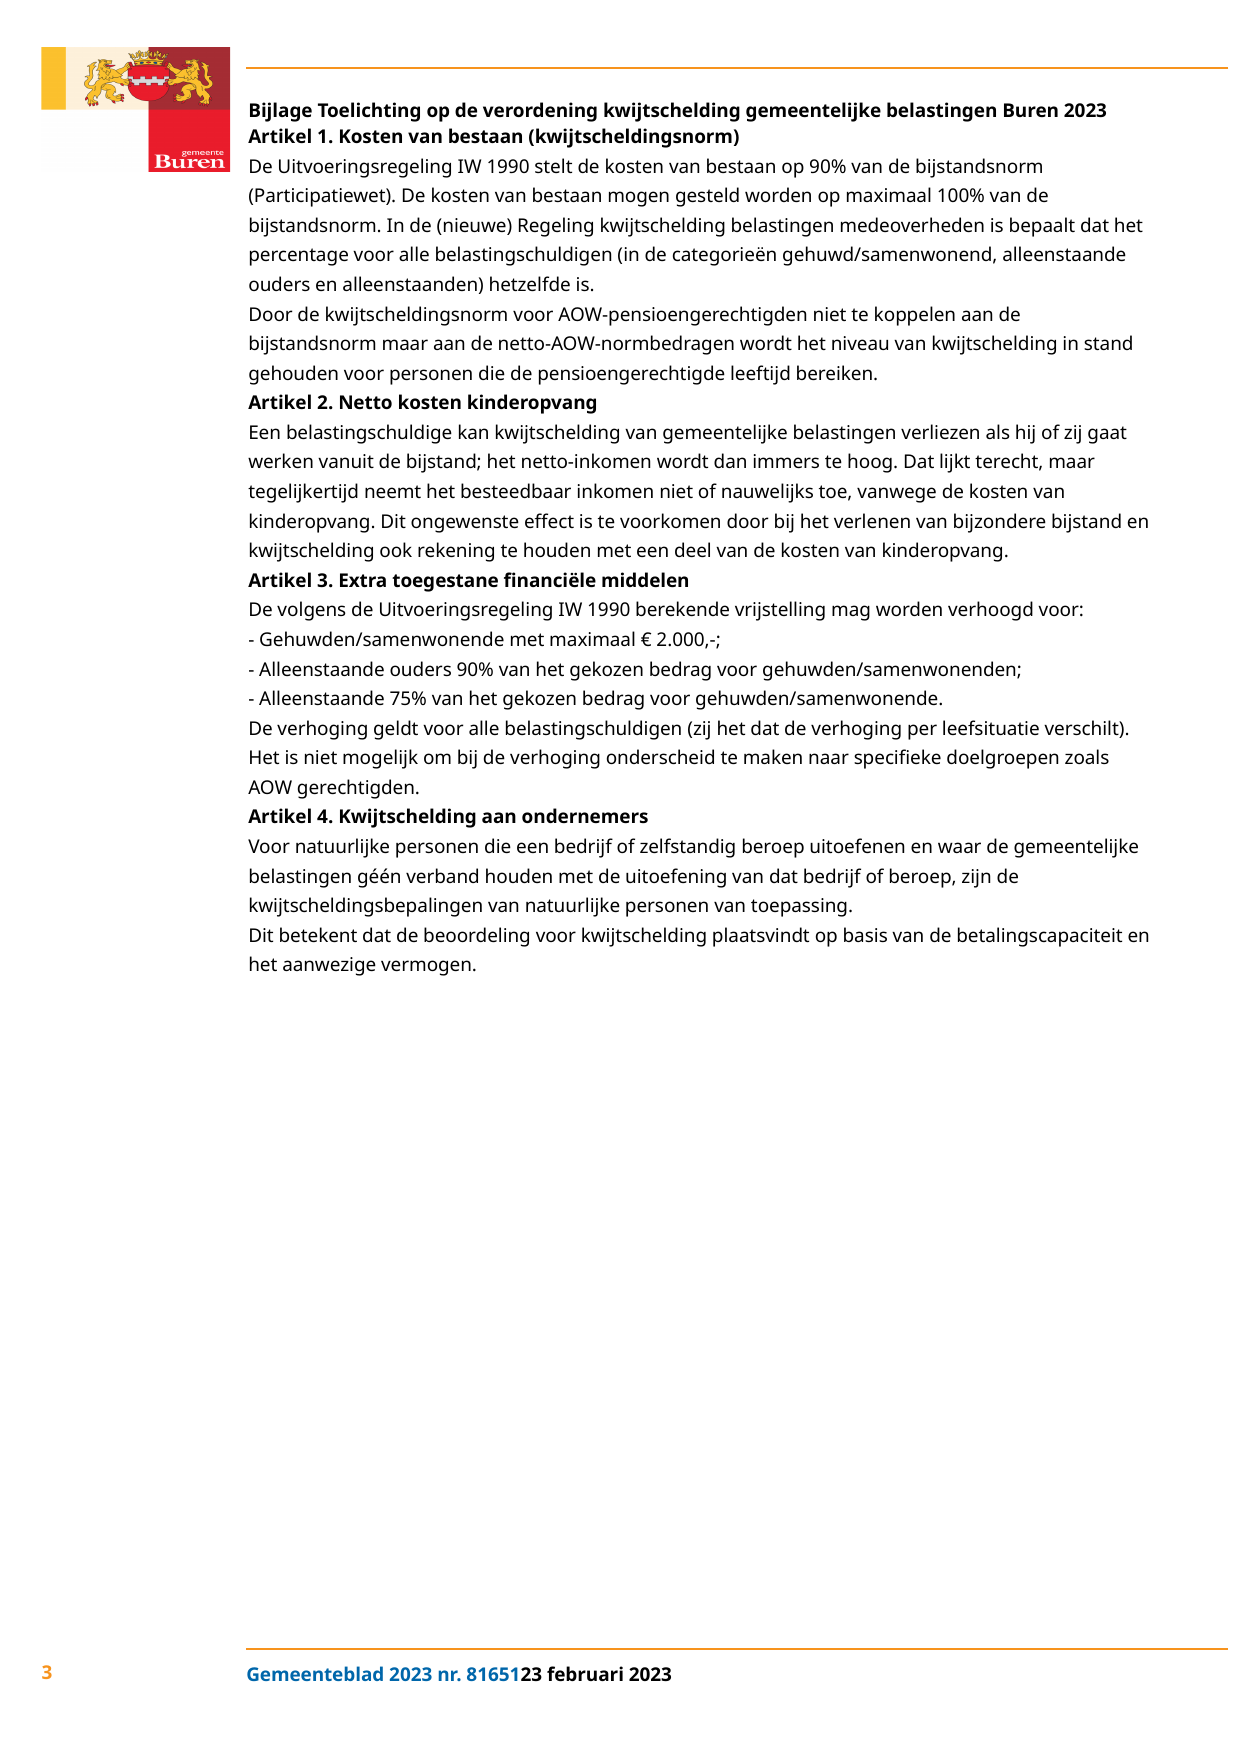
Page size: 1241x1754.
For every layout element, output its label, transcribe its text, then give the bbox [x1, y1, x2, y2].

text Voor natuurlijke personen die een bedrijf of zelfstandig beroep uitoefenen en waar de gemeentelijke belastingen géén verband houden met de uitoefening van dat bedrijf of beroep, zijn de kwijtscheldingsbepalingen van natuurlijke personen van toepassing. [248, 833, 1152, 918]
text Dit betekent dat de beoordeling voor kwijtschelding plaatsvindt op basis van de betalingscapaciteit en het aanwezige vermogen. [248, 922, 1152, 977]
text Door de kwijtscheldingsnorm voor AOW-pensioengerechtigden niet te koppelen aan de bijstandsnorm maar aan de netto-AOW-normbedragen wordt het niveau van kwijtschelding in stand gehouden voor personen die de pensioengerechtigde leeftijd bereiken. [248, 301, 1152, 386]
text - Alleenstaande ouders 90% van het gekozen bedrag voor gehuwden/samenwonenden; [248, 656, 1152, 682]
text Artikel 3. Extra toegestane financiële middelen [248, 567, 1152, 593]
text Artikel 4. Kwijtschelding aan ondernemers [248, 804, 1152, 829]
text De volgens de Uitvoeringsregeling IW 1990 berekende vrijstelling mag worden verhoogd voor: [248, 597, 1152, 622]
text De Uitvoeringsregeling IW 1990 stelt de kosten van bestaan op 90% van de bijstandsnorm (Participatiewet). De kosten van bestaan mogen gesteld worden op maximaal 100% van de bijstandsnorm. In de (nieuwe) Regeling kwijtschelding belastingen medeoverheden is bepaalt dat het percentage voor alle belastingschuldigen (in de categorieën gehuwd/samenwonend, alleenstaande ouders en alleenstaanden) hetzelfde is. [248, 153, 1152, 297]
text Een belastingschuldige kan kwijtschelding van gemeentelijke belastingen verliezen als hij of zij gaat werken vanuit de bijstand; het netto-inkomen wordt dan immers te hoog. Dat lijkt terecht, maar tegelijkertijd neemt het besteedbaar inkomen niet of nauwelijks toe, vanwege de kosten van kinderopvang. Dit ongewenste effect is te voorkomen door bij het verlenen van bijzondere bijstand en kwijtschelding ook rekening te houden met een deel van de kosten van kinderopvang. [248, 419, 1152, 563]
text De verhoging geldt voor alle belastingschuldigen (zij het dat de verhoging per leefsituatie verschilt). Het is niet mogelijk om bij de verhoging onderscheid te maken naar specifieke doelgroepen zoals AOW gerechtigden. [248, 715, 1152, 800]
picture [41, 47, 231, 172]
text Bijlage Toelichting op de verordening kwijtschelding gemeentelijke belastingen Buren 2023 [248, 95, 1152, 123]
text Artikel 1. Kosten van bestaan (kwijtscheldingsnorm) [248, 123, 1152, 149]
text Artikel 2. Netto kosten kinderopvang [248, 389, 1152, 415]
text - Alleenstaande 75% van het gekozen bedrag voor gehuwden/samenwonende. [248, 685, 1152, 711]
text - Gehuwden/samenwonende met maximaal € 2.000,-; [248, 626, 1152, 652]
